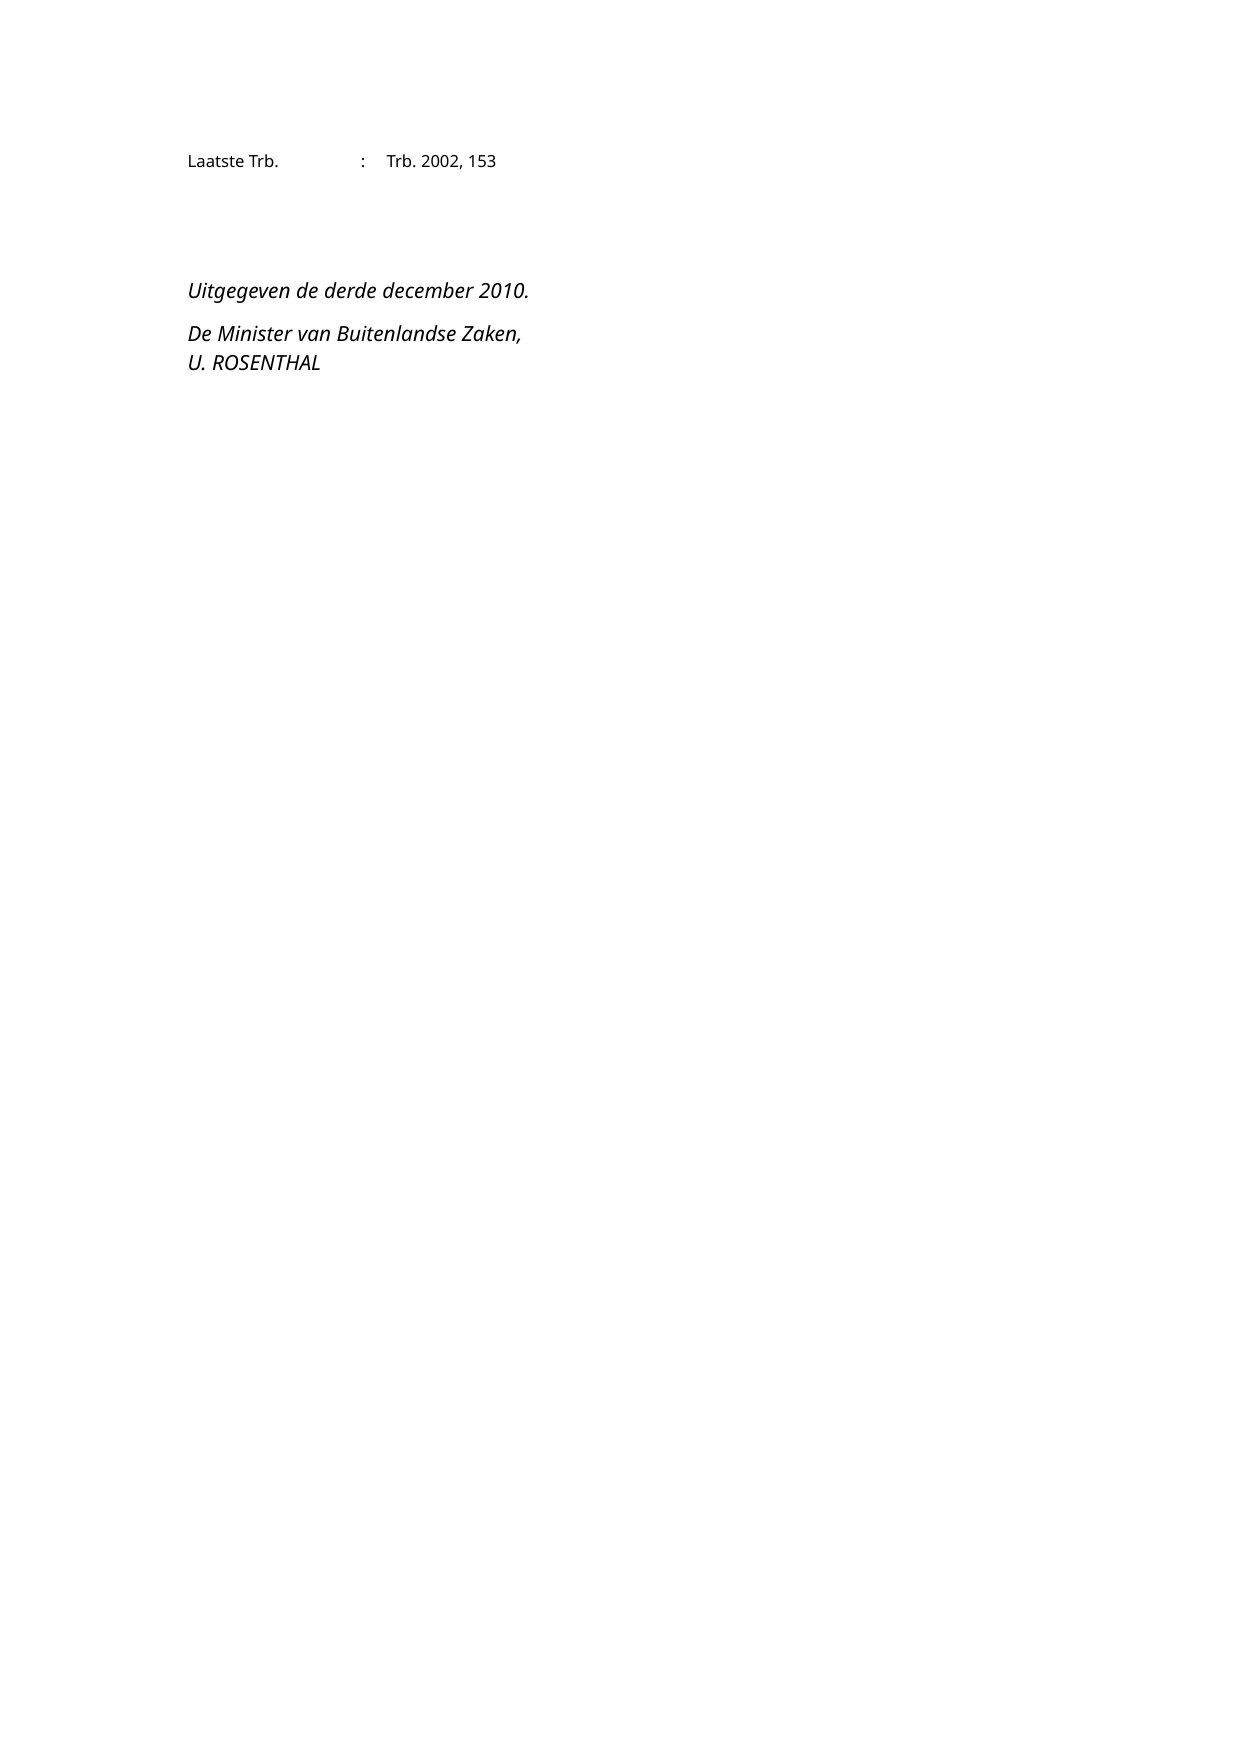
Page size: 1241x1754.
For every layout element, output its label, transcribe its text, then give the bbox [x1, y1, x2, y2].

table_cell Laatste Trb. [188, 150, 361, 203]
text Uitgegeven de derde december 2010. [187, 276, 1053, 304]
text De Minister van Buitenlandse Zaken, [187, 319, 1053, 348]
text U. ROSENTHAL [187, 348, 1053, 376]
table_cell : [361, 150, 386, 203]
table_cell Trb. 2002, 153 [386, 150, 1053, 203]
